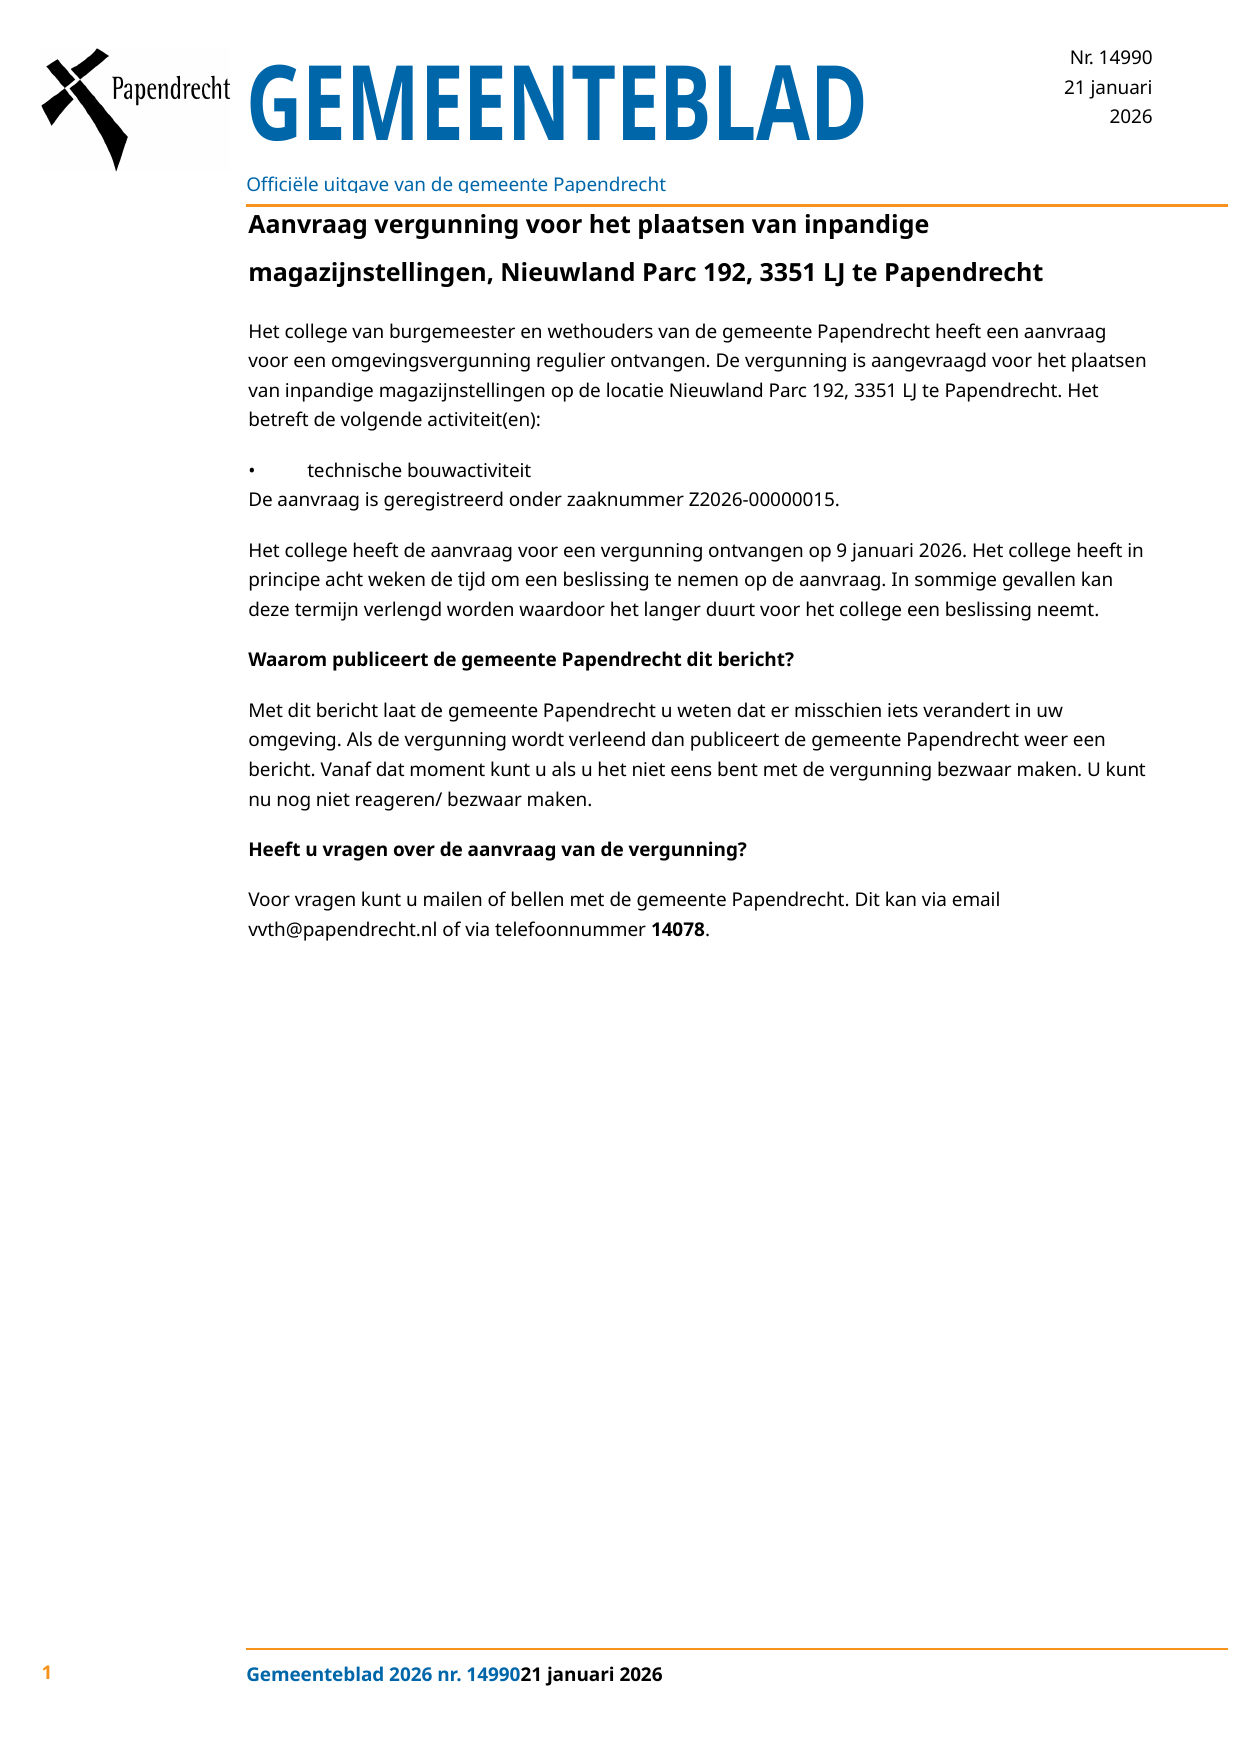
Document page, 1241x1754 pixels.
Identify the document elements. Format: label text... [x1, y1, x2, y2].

text Met dit bericht laat de gemeente Papendrecht u weten dat er misschien iets verandert in uw omgeving. Als de vergunning wordt verleend dan publiceert de gemeente Papendrecht weer een bericht. Vanaf dat moment kunt u als u het niet eens bent met de vergunning bezwaar maken. U kunt nu nog niet reageren/ bezwaar maken. [248, 697, 1152, 812]
text Aanvraag vergunning voor het plaatsen van inpandige magazijnstellingen, Nieuwland Parc 192, 3351 LJ te Papendrecht [248, 207, 1152, 288]
text Heeft u vragen over de aanvraag van de vergunning? [248, 836, 1152, 862]
text Het college van burgemeester en wethouders van de gemeente Papendrecht heeft een aanvraag voor een omgevingsvergunning regulier ontvangen. De vergunning is aangevraagd voor het plaatsen van inpandige magazijnstellingen op de locatie Nieuwland Parc 192, 3351 LJ te Papendrecht. Het betreft de volgende activiteit(en): [248, 318, 1152, 432]
picture [41, 47, 231, 172]
text Voor vragen kunt u mailen of bellen met de gemeente Papendrecht. Dit kan via email vvth@papendrecht.nl of via telefoonnummer 14078. [248, 887, 1152, 942]
text Het college heeft de aanvraag voor een vergunning ontvangen op 9 januari 2026. Het college heeft in principe acht weken de tijd om een beslissing te nemen op de aanvraag. In sommige gevallen kan deze termijn verlengd worden waardoor het langer duurt voor het college een beslissing neemt. [248, 537, 1152, 622]
text De aanvraag is geregistreerd onder zaaknummer Z2026-00000015. [248, 487, 1152, 512]
list technische bouwactiviteit [248, 457, 1152, 483]
text Waarom publiceert de gemeente Papendrecht dit bericht? [248, 647, 1152, 672]
